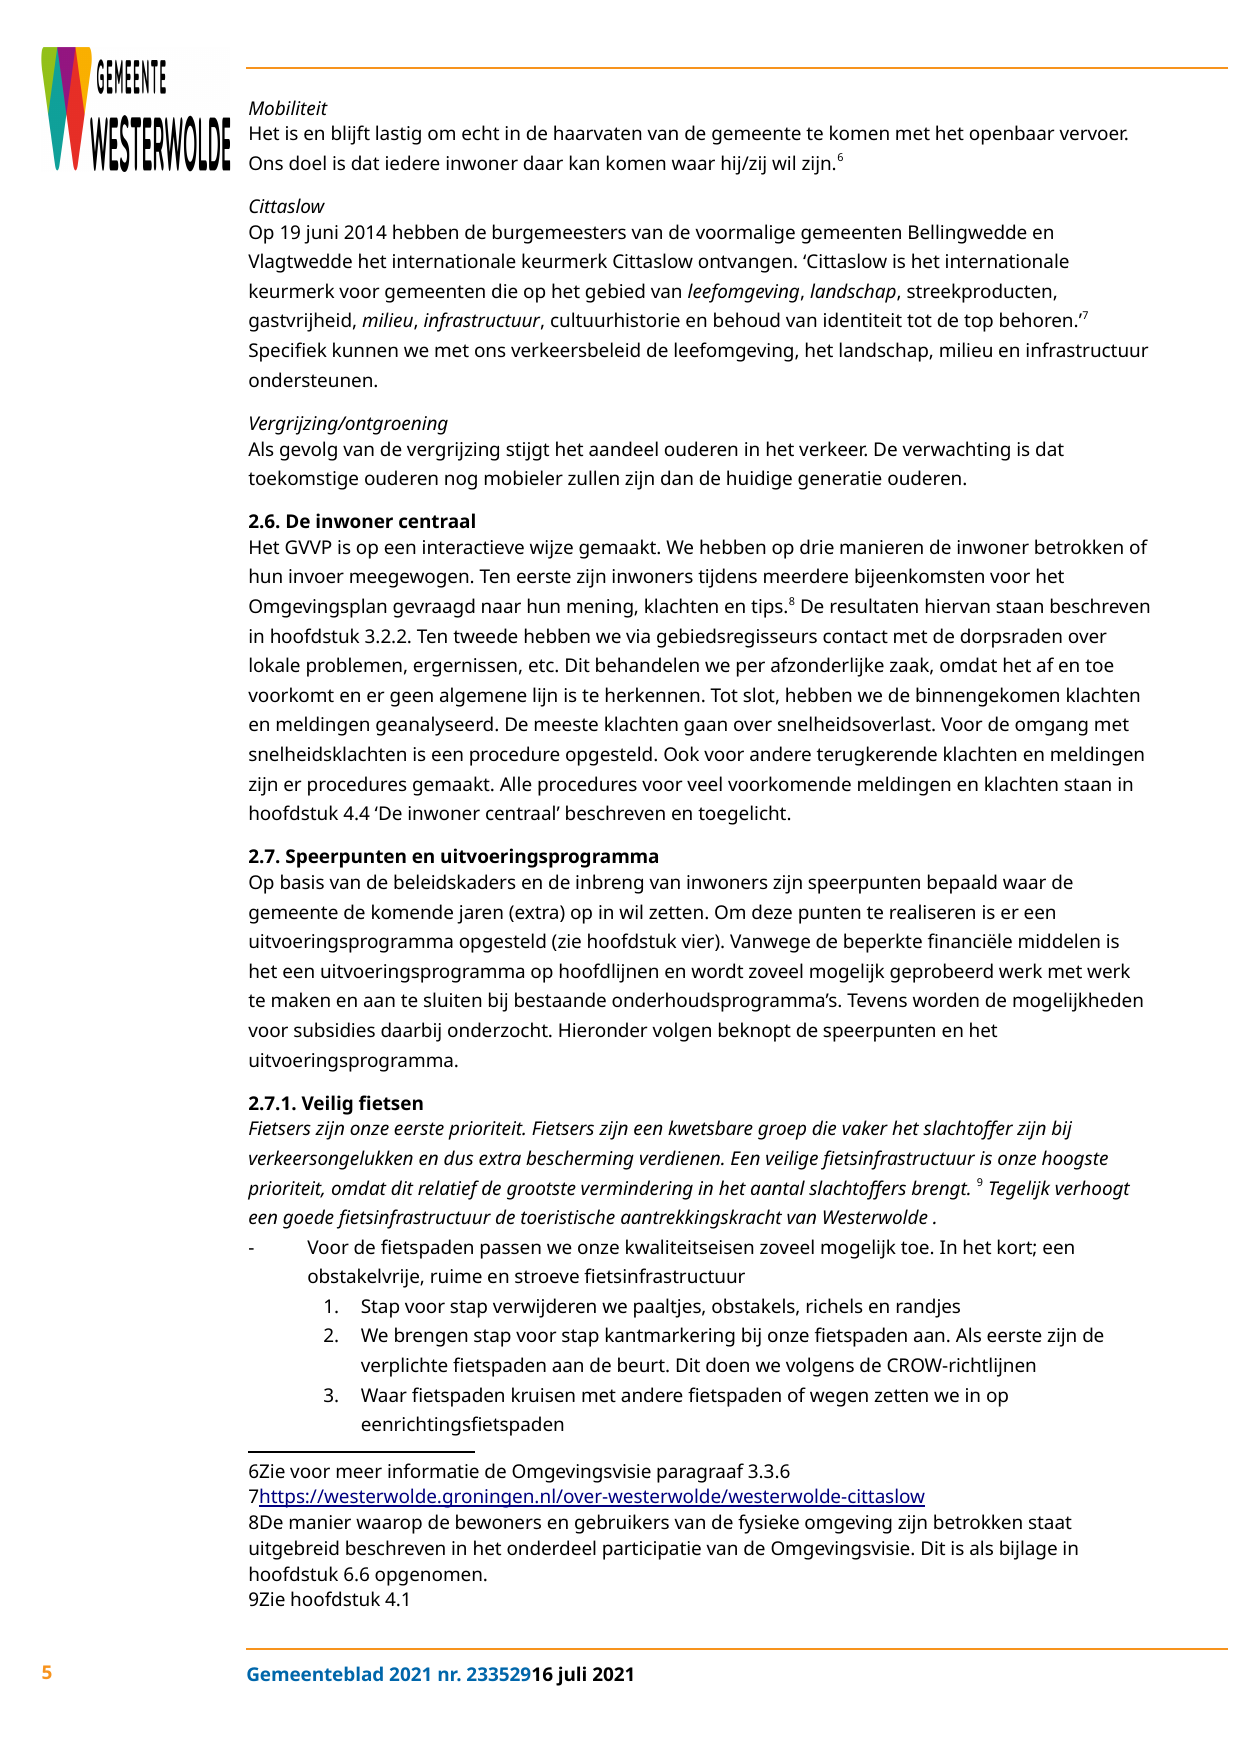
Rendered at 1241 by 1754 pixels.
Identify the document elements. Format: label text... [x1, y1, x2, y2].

list Voor de fietspaden passen we onze kwaliteitseisen zoveel mogelijk toe. In het kort; een obstakelvrije, ruime en stroeve fietsinfrastructuur [248, 1234, 1152, 1289]
text Op 19 juni 2014 hebben de burgemeesters van de voormalige gemeenten Bellingwedde en Vlagtwedde het internationale keurmerk Cittaslow ontvangen. ‘Cittaslow is het internationale keurmerk voor gemeenten die op het gebied van leefomgeving, landschap, streekproducten, gastvrijheid, milieu, infrastructuur, cultuurhistorie en behoud van identiteit tot de top behoren.’ Specifiek kunnen we met ons verkeersbeleid de leefomgeving, het landschap, milieu en infrastructuur ondersteunen. [248, 219, 1152, 393]
list We brengen stap voor stap kantmarkering bij onze fietspaden aan. Als eerste zijn de verplichte fietspaden aan de beurt. Dit doen we volgens de CROW-richtlijnen [323, 1323, 1152, 1378]
text Het GVVP is op een interactieve wijze gemaakt. We hebben op drie manieren de inwoner betrokken of hun invoer meegewogen. Ten eerste zijn inwoners tijdens meerdere bijeenkomsten voor het Omgevingsplan gevraagd naar hun mening, klachten en tips. De resultaten hiervan staan beschreven in hoofdstuk 3.2.2. Ten tweede hebben we via gebiedsregisseurs contact met de dorpsraden over lokale problemen, ergernissen, etc. Dit behandelen we per afzonderlijke zaak, omdat het af en toe voorkomt en er geen algemene lijn is te herkennen. Tot slot, hebben we de binnengekomen klachten en meldingen geanalyseerd. De meeste klachten gaan over snelheidsoverlast. Voor de omgang met snelheidsklachten is een procedure opgesteld. Ook voor andere terugkerende klachten en meldingen zijn er procedures gemaakt. Alle procedures voor veel voorkomende meldingen en klachten staan in hoofdstuk 4.4 ‘De inwoner centraal’ beschreven en toegelicht. [248, 534, 1152, 826]
text Op basis van de beleidskaders en de inbreng van inwoners zijn speerpunten bepaald waar de gemeente de komende jaren (extra) op in wil zetten. Om deze punten te realiseren is er een uitvoeringsprogramma opgesteld (zie hoofdstuk vier). Vanwege de beperkte financiële middelen is het een uitvoeringsprogramma op hoofdlijnen en wordt zoveel mogelijk geprobeerd werk met werk te maken en aan te sluiten bij bestaande onderhoudsprogramma’s. Tevens worden de mogelijkheden voor subsidies daarbij onderzocht. Hieronder volgen beknopt de speerpunten en het uitvoeringsprogramma. [248, 869, 1152, 1072]
text 2.7. Speerpunten en uitvoeringsprogramma [248, 843, 1152, 869]
text Zie hoofdstuk 4.1 [248, 1586, 1152, 1612]
text Als gevolg van de vergrijzing stijgt het aandeel ouderen in het verkeer. De verwachting is dat toekomstige ouderen nog mobieler zullen zijn dan de huidige generatie ouderen. [248, 436, 1152, 491]
text Het is en blijft lastig om echt in de haarvaten van de gemeente te komen met het openbaar vervoer. Ons doel is dat iedere inwoner daar kan komen waar hij/zij wil zijn. [248, 121, 1152, 176]
text Zie voor meer informatie de Omgevingsvisie paragraaf 3.3.6 [248, 1458, 1152, 1483]
text Fietsers zijn onze eerste prioriteit. Fietsers zijn een kwetsbare groep die vaker het slachtoffer zijn bij verkeersongelukken en dus extra bescherming verdienen. Een veilige fietsinfrastructuur is onze hoogste prioriteit, omdat dit relatief de grootste vermindering in het aantal slachtoffers brengt. Tegelijk verhoogt een goede fietsinfrastructuur de toeristische aantrekkingskracht van Westerwolde . [248, 1116, 1152, 1230]
list Waar fietspaden kruisen met andere fietspaden of wegen zetten we in op eenrichtingsfietspaden [323, 1382, 1152, 1437]
text De manier waarop de bewoners en gebruikers van de fysieke omgeving zijn betrokken staat uitgebreid beschreven in het onderdeel participatie van de Omgevingsvisie. Dit is als bijlage in hoofdstuk 6.6 opgenomen. [248, 1509, 1152, 1586]
picture [41, 47, 231, 172]
text Cittaslow [248, 193, 1152, 219]
text https://westerwolde.groningen.nl/over-westerwolde/westerwolde-cittaslow [248, 1483, 1152, 1509]
text 2.7.1. Veilig fietsen [248, 1090, 1152, 1116]
text Vergrijzing/ontgroening [248, 410, 1152, 436]
list Stap voor stap verwijderen we paaltjes, obstakels, richels en randjes [323, 1293, 1152, 1319]
text Mobiliteit [248, 95, 1152, 121]
text 2.6. De inwoner centraal [248, 508, 1152, 534]
